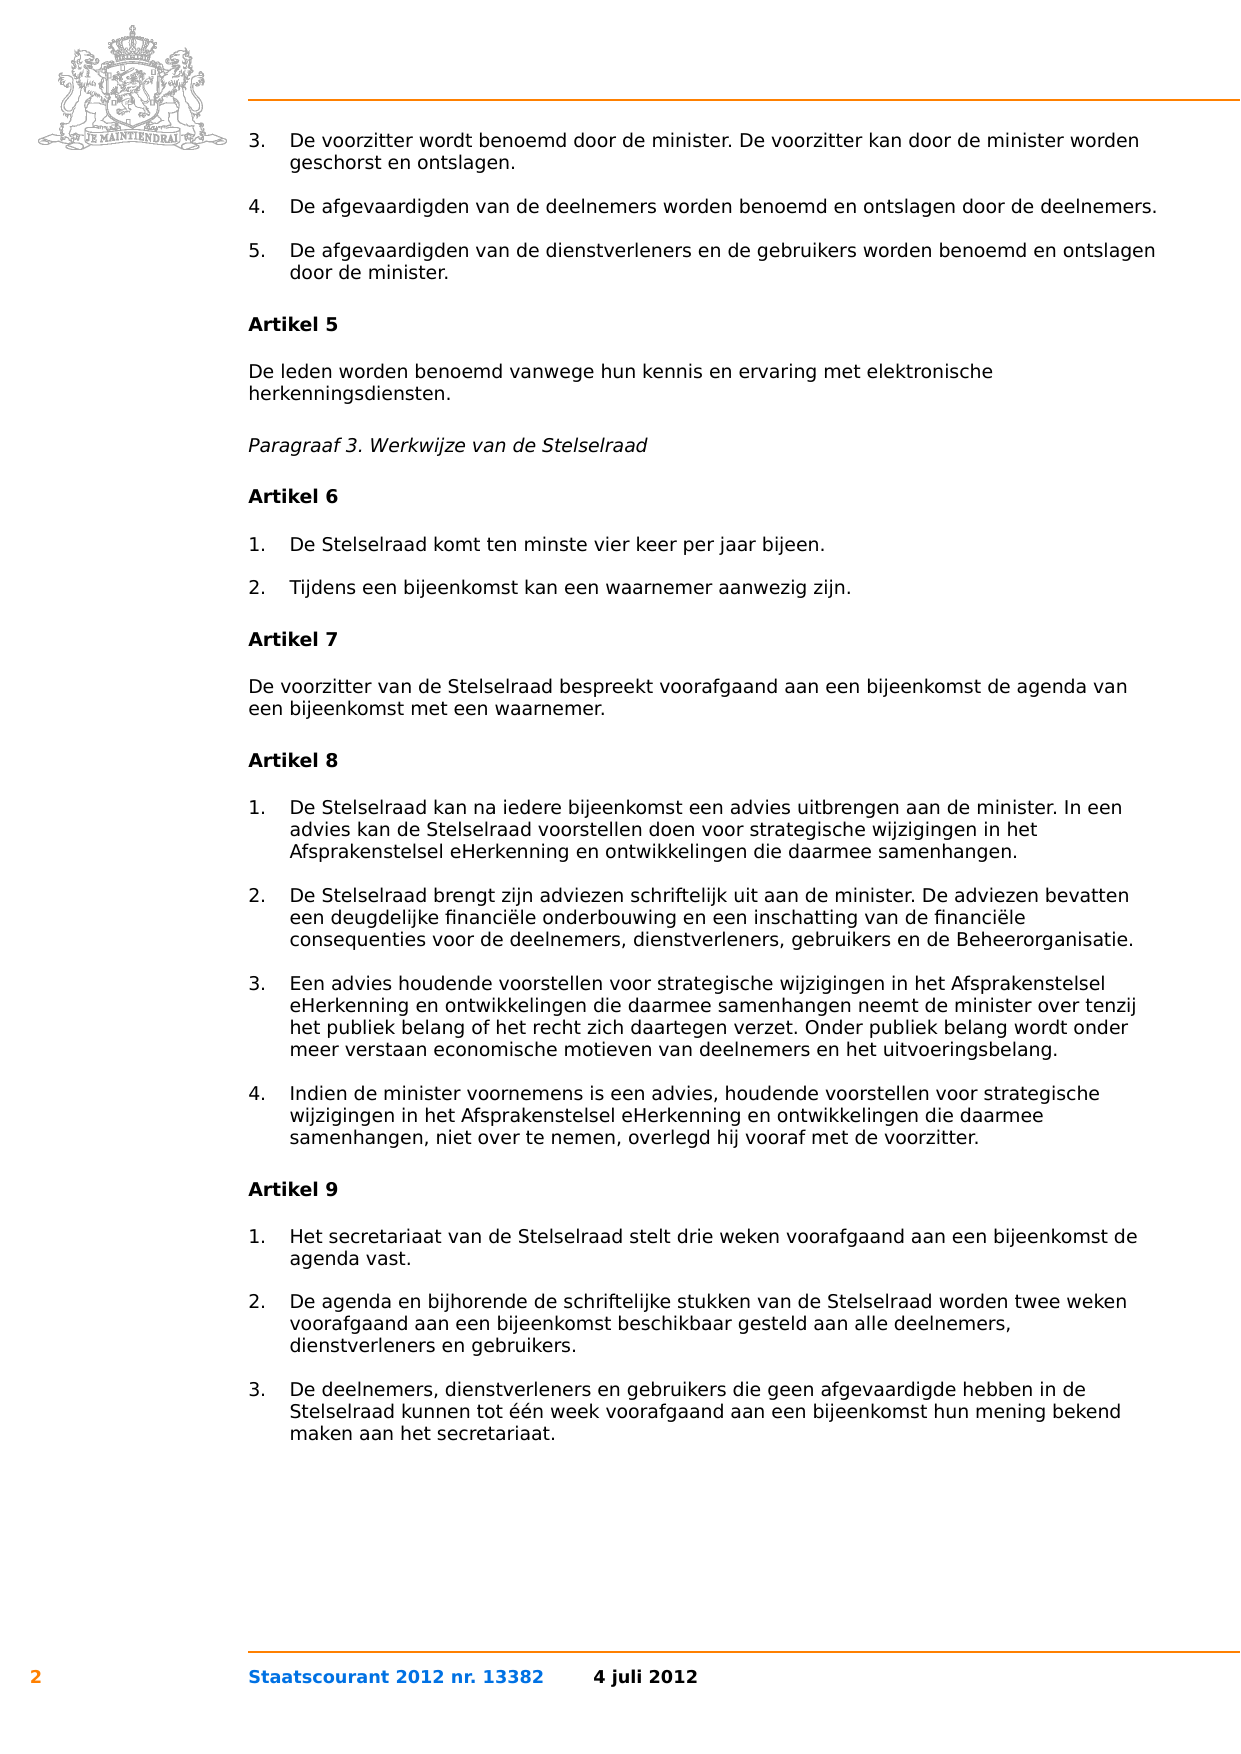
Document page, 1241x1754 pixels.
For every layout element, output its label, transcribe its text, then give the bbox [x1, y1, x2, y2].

subtitle Paragraaf 3. Werkwijze van de Stelselraad [248, 434, 1163, 456]
text 5. De afgevaardigden van de dienstverleners en de gebruikers worden benoemd en ontslagen door de minister. [248, 239, 1163, 283]
subtitle Artikel 9 [248, 1178, 1163, 1201]
text 1. Het secretariaat van de Stelselraad stelt drie weken voorafgaand aan een bijeenkomst de agenda vast. [248, 1226, 1163, 1269]
subtitle Artikel 8 [248, 750, 1163, 772]
picture [38, 25, 227, 150]
text De leden worden benoemd vanwege hun kennis en ervaring met elektronische herkenningsdiensten. [248, 361, 1163, 404]
subtitle Artikel 5 [248, 313, 1163, 336]
text 2. De agenda en bijhorende de schriftelijke stukken van de Stelselraad worden twee weken voorafgaand aan een bijeenkomst beschikbaar gesteld aan alle deelnemers, dienstverleners en gebruikers. [248, 1291, 1163, 1357]
text 3. De voorzitter wordt benoemd door de minister. De voorzitter kan door de minister worden geschorst en ontslagen. [248, 130, 1163, 174]
text 3. Een advies houdende voorstellen voor strategische wijzigingen in het Afsprakenstelsel eHerkenning en ontwikkelingen die daarmee samenhangen neemt de minister over tenzij het publiek belang of het recht zich daartegen verzet. Onder publiek belang wordt onder meer verstaan economische motieven van deelnemers en het uitvoeringsbelang. [248, 973, 1163, 1061]
text 1. De Stelselraad komt ten minste vier keer per jaar bijeen. [248, 533, 1163, 555]
subtitle Artikel 6 [248, 486, 1163, 508]
subtitle Artikel 7 [248, 629, 1163, 651]
text 4. De afgevaardigden van de deelnemers worden benoemd en ontslagen door de deelnemers. [248, 196, 1163, 218]
text 2. De Stelselraad brengt zijn adviezen schriftelijk uit aan de minister. De adviezen bevatten een deugdelijke financiële onderbouwing en een inschatting van de financiële consequenties voor de deelnemers, dienstverleners, gebruikers en de Beheerorganisatie. [248, 885, 1163, 951]
text 1. De Stelselraad kan na iedere bijeenkomst een advies uitbrengen aan de minister. In een advies kan de Stelselraad voorstellen doen voor strategische wijzigingen in het Afsprakenstelsel eHerkenning en ontwikkelingen die daarmee samenhangen. [248, 797, 1163, 863]
text 3. De deelnemers, dienstverleners en gebruikers die geen afgevaardigde hebben in de Stelselraad kunnen tot één week voorafgaand aan een bijeenkomst hun mening bekend maken aan het secretariaat. [248, 1379, 1163, 1445]
text 4. Indien de minister voornemens is een advies, houdende voorstellen voor strategische wijzigingen in het Afsprakenstelsel eHerkenning en ontwikkelingen die daarmee samenhangen, niet over te nemen, overlegd hij vooraf met de voorzitter. [248, 1083, 1163, 1148]
text De voorzitter van de Stelselraad bespreekt voorafgaand aan een bijeenkomst de agenda van een bijeenkomst met een waarnemer. [248, 676, 1163, 720]
text 2. Tijdens een bijeenkomst kan een waarnemer aanwezig zijn. [248, 577, 1163, 599]
